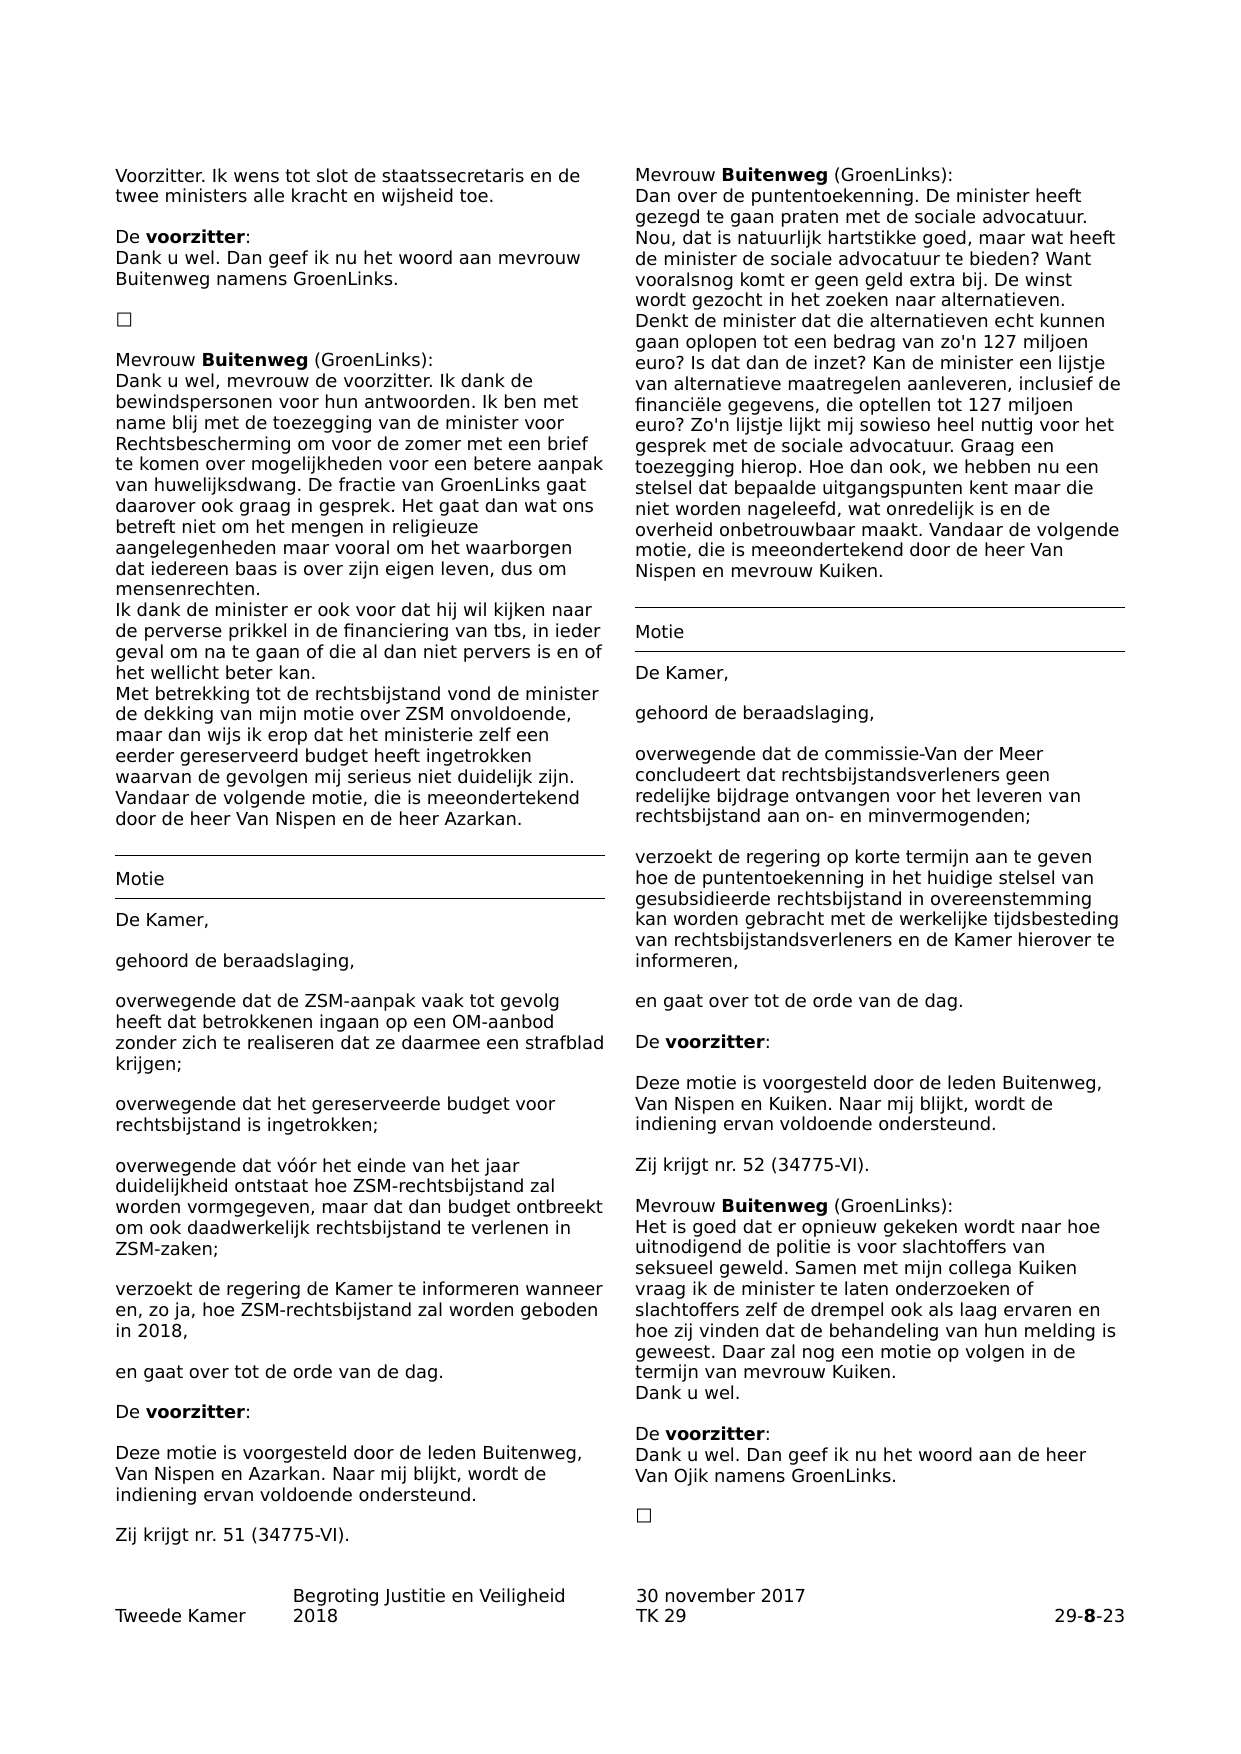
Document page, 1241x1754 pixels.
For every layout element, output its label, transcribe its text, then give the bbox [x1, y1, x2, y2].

text verzoekt de regering de Kamer te informeren wanneer en, zo ja, hoe ZSM-rechtsbijstand zal worden geboden in 2018, [115, 1279, 605, 1341]
text Dank u wel. [635, 1383, 1125, 1404]
text Met betrekking tot de rechtsbijstand vond de minister de dekking van mijn motie over ZSM onvoldoende, maar dan wijs ik erop dat het ministerie zelf een eerder gereserveerd budget heeft ingetrokken waarvan de gevolgen mij serieus niet duidelijk zijn. Vandaar de volgende motie, die is meeondertekend door de heer Van Nispen en de heer Azarkan. [115, 683, 605, 829]
text Mevrouw Buitenweg (GroenLinks): [635, 1196, 1125, 1216]
text overwegende dat de ZSM-aanpak vaak tot gevolg heeft dat betrokkenen ingaan op een OM-aanbod zonder zich te realiseren dat ze daarmee een strafblad krijgen; [115, 991, 605, 1074]
text Mevrouw Buitenweg (GroenLinks): [115, 350, 605, 371]
text De voorzitter: [635, 1424, 1125, 1444]
text Motie [635, 622, 1125, 642]
text Dank u wel. Dan geef ik nu het woord aan mevrouw Buitenweg namens GroenLinks. [115, 248, 605, 289]
text De Kamer, [115, 910, 605, 931]
text Dan over de puntentoekenning. De minister heeft gezegd te gaan praten met de sociale advocatuur. Nou, dat is natuurlijk hartstikke goed, maar wat heeft de minister de sociale advocatuur te bieden? Want vooralsnog komt er geen geld extra bij. De winst wordt gezocht in het zoeken naar alternatieven. Denkt de minister dat die alternatieven echt kunnen gaan oplopen tot een bedrag van zo'n 127 miljoen euro? Is dat dan de inzet? Kan de minister een lijstje van alternatieve maatregelen aanleveren, inclusief de financiële gegevens, die optellen tot 127 miljoen euro? Zo'n lijstje lijkt mij sowieso heel nuttig voor het gesprek met de sociale advocatuur. Graag een toezegging hierop. Hoe dan ook, we hebben nu een stelsel dat bepaalde uitgangspunten kent maar die niet worden nageleefd, wat onredelijk is en de overheid onbetrouwbaar maakt. Vandaar de volgende motie, die is meeondertekend door de heer Van Nispen en mevrouw Kuiken. [635, 186, 1125, 582]
text Dank u wel, mevrouw de voorzitter. Ik dank de bewindspersonen voor hun antwoorden. Ik ben met name blij met de toezegging van de minister voor Rechtsbescherming om voor de zomer met een brief te komen over mogelijkheden voor een betere aanpak van huwelijksdwang. De fractie van GroenLinks gaat daarover ook graag in gesprek. Het gaat dan wat ons betreft niet om het mengen in religieuze aangelegenheden maar vooral om het waarborgen dat iedereen baas is over zijn eigen leven, dus om mensenrechten. [115, 371, 605, 600]
text Deze motie is voorgesteld door de leden Buitenweg, Van Nispen en Kuiken. Naar mij blijkt, wordt de indiening ervan voldoende ondersteund. [635, 1073, 1125, 1135]
text Zij krijgt nr. 52 (34775-VI). [635, 1155, 1125, 1176]
text en gaat over tot de orde van de dag. [635, 991, 1125, 1012]
text ⬜ [115, 309, 605, 330]
text De voorzitter: [635, 1032, 1125, 1053]
text Mevrouw Buitenweg (GroenLinks): [635, 165, 1125, 186]
text ⬜ [635, 1506, 1125, 1527]
text Het is goed dat er opnieuw gekeken wordt naar hoe uitnodigend de politie is voor slachtoffers van seksueel geweld. Samen met mijn collega Kuiken vraag ik de minister te laten onderzoeken of slachtoffers zelf de drempel ook als laag ervaren en hoe zij vinden dat de behandeling van hun melding is geweest. Daar zal nog een motie op volgen in de termijn van mevrouw Kuiken. [635, 1216, 1125, 1383]
text Dank u wel. Dan geef ik nu het woord aan de heer Van Ojik namens GroenLinks. [635, 1444, 1125, 1486]
text Motie [115, 869, 605, 890]
text overwegende dat de commissie-Van der Meer concludeert dat rechtsbijstandsverleners geen redelijke bijdrage ontvangen voor het leveren van rechtsbijstand aan on- en minvermogenden; [635, 744, 1125, 827]
text De voorzitter: [115, 227, 605, 248]
text Zij krijgt nr. 51 (34775-VI). [115, 1525, 605, 1546]
text gehoord de beraadslaging, [635, 703, 1125, 724]
text De Kamer, [635, 662, 1125, 683]
text verzoekt de regering op korte termijn aan te geven hoe de puntentoekenning in het huidige stelsel van gesubsidieerde rechtsbijstand in overeenstemming kan worden gebracht met de werkelijke tijdsbesteding van rechtsbijstandsverleners en de Kamer hierover te informeren, [635, 847, 1125, 971]
text overwegende dat het gereserveerde budget voor rechtsbijstand is ingetrokken; [115, 1094, 605, 1136]
text gehoord de beraadslaging, [115, 951, 605, 971]
text Ik dank de minister er ook voor dat hij wil kijken naar de perverse prikkel in de financiering van tbs, in ieder geval om na te gaan of die al dan niet pervers is en of het wellicht beter kan. [115, 600, 605, 683]
text Voorzitter. Ik wens tot slot de staatssecretaris en de twee ministers alle kracht en wijsheid toe. [115, 165, 605, 207]
text en gaat over tot de orde van de dag. [115, 1361, 605, 1382]
text overwegende dat vóór het einde van het jaar duidelijkheid ontstaat hoe ZSM-rechtsbijstand zal worden vormgegeven, maar dat dan budget ontbreekt om ook daadwerkelijk rechtsbijstand te verlenen in ZSM-zaken; [115, 1156, 605, 1259]
text Deze motie is voorgesteld door de leden Buitenweg, Van Nispen en Azarkan. Naar mij blijkt, wordt de indiening ervan voldoende ondersteund. [115, 1443, 605, 1505]
text De voorzitter: [115, 1402, 605, 1423]
